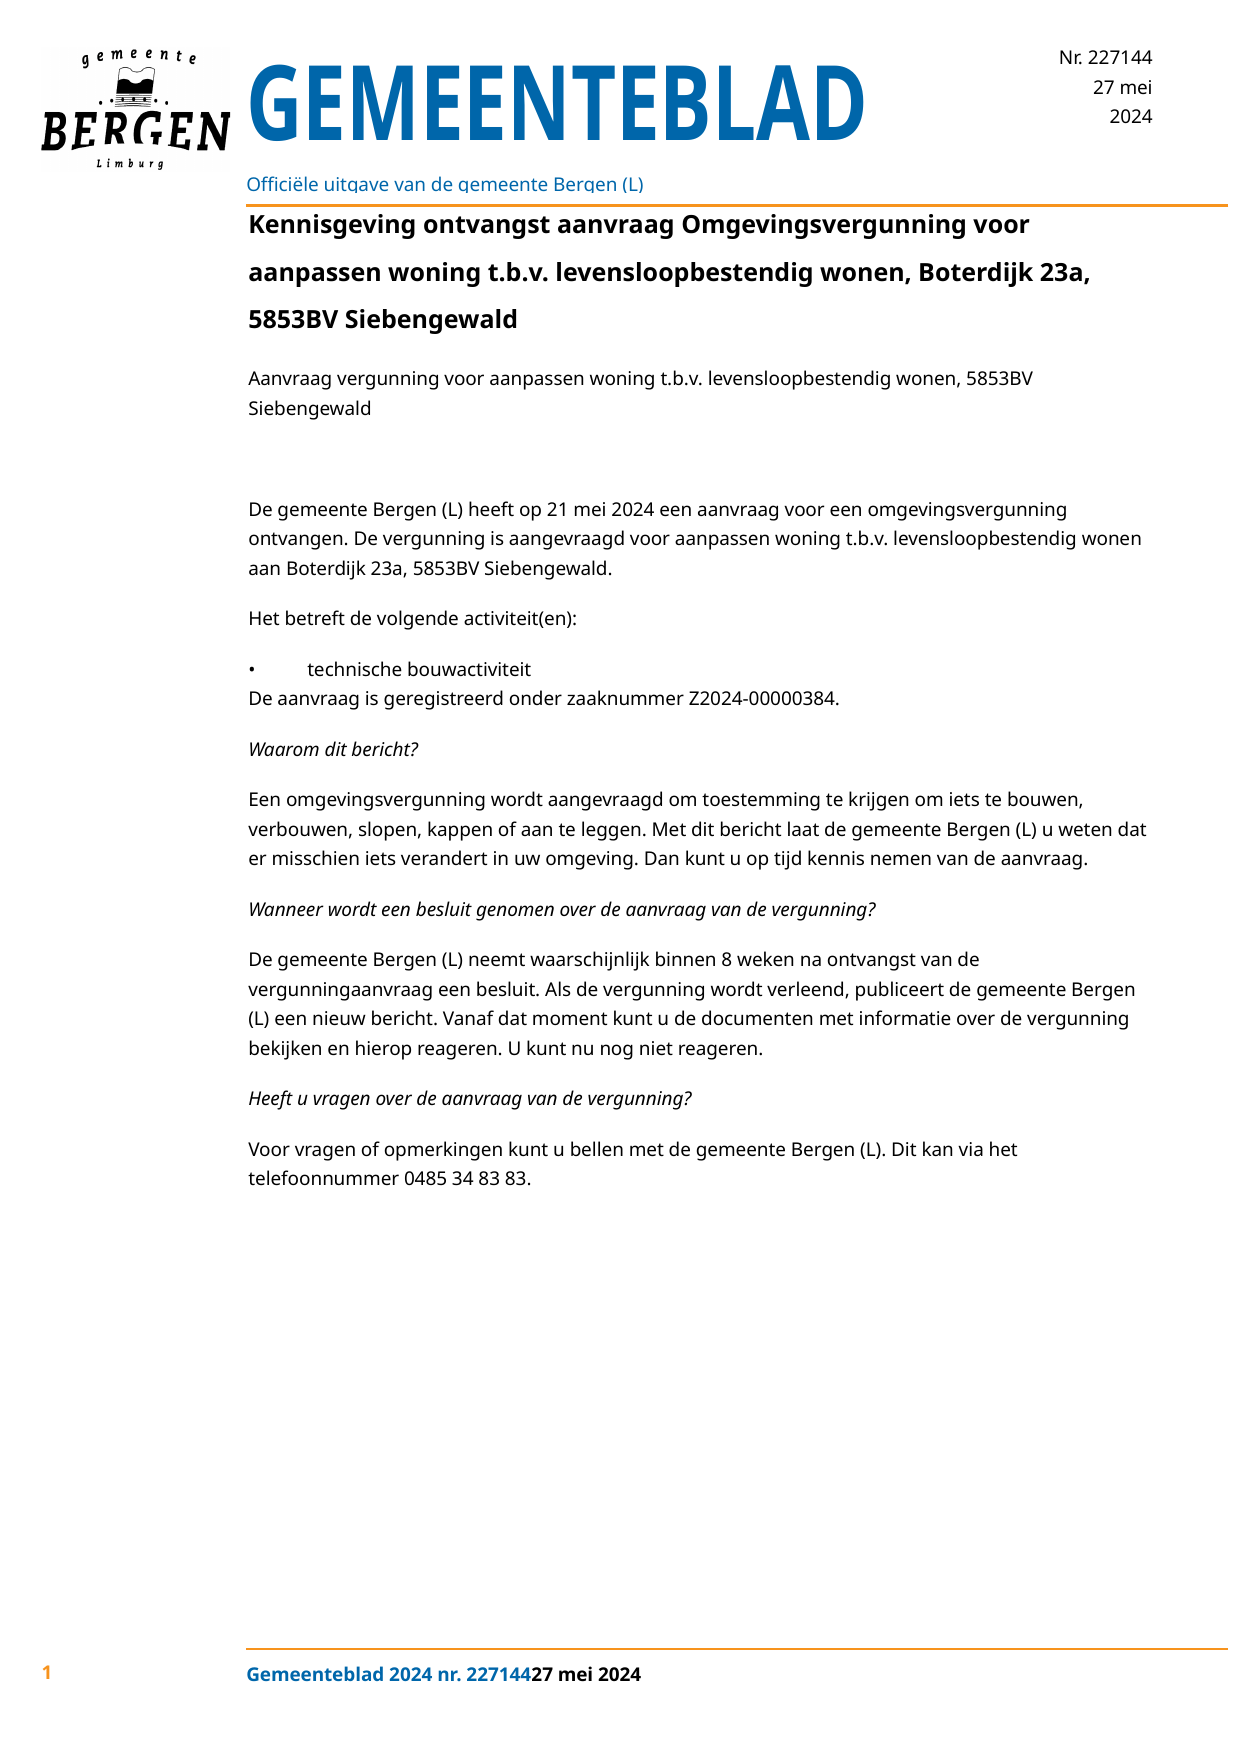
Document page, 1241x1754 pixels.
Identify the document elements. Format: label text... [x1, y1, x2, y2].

text De aanvraag is geregistreerd onder zaaknummer Z2024-00000384. [248, 686, 1152, 711]
picture [41, 47, 231, 172]
list technische bouwactiviteit [248, 656, 1152, 682]
text Wanneer wordt een besluit genomen over de aanvraag van de vergunning? [248, 896, 1152, 922]
text Waarom dit bericht? [248, 736, 1152, 762]
text De gemeente Bergen (L) heeft op 21 mei 2024 een aanvraag voor een omgevingsvergunning ontvangen. De vergunning is aangevraagd voor aanpassen woning t.b.v. levensloopbestendig wonen aan Boterdijk 23a, 5853BV Siebengewald. [248, 496, 1152, 581]
text Voor vragen of opmerkingen kunt u bellen met de gemeente Bergen (L). Dit kan via het telefoonnummer 0485 34 83 83. [248, 1136, 1152, 1191]
text Een omgevingsvergunning wordt aangevraagd om toestemming te krijgen om iets te bouwen, verbouwen, slopen, kappen of aan te leggen. Met dit bericht laat de gemeente Bergen (L) u weten dat er misschien iets verandert in uw omgeving. Dan kunt u op tijd kennis nemen van de aanvraag. [248, 786, 1152, 871]
text Aanvraag vergunning voor aanpassen woning t.b.v. levensloopbestendig wonen, 5853BV Siebengewald [248, 366, 1152, 421]
text De gemeente Bergen (L) neemt waarschijnlijk binnen 8 weken na ontvangst van de vergunningaanvraag een besluit. Als de vergunning wordt verleend, publiceert de gemeente Bergen (L) een nieuw bericht. Vanaf dat moment kunt u de documenten met informatie over de vergunning bekijken en hierop reageren. U kunt nu nog niet reageren. [248, 946, 1152, 1061]
text Kennisgeving ontvangst aanvraag Omgevingsvergunning voor aanpassen woning t.b.v. levensloopbestendig wonen, Boterdijk 23a, 5853BV Siebengewald [248, 207, 1152, 336]
text Heeft u vragen over de aanvraag van de vergunning? [248, 1086, 1152, 1111]
text Het betreft de volgende activiteit(en): [248, 606, 1152, 631]
